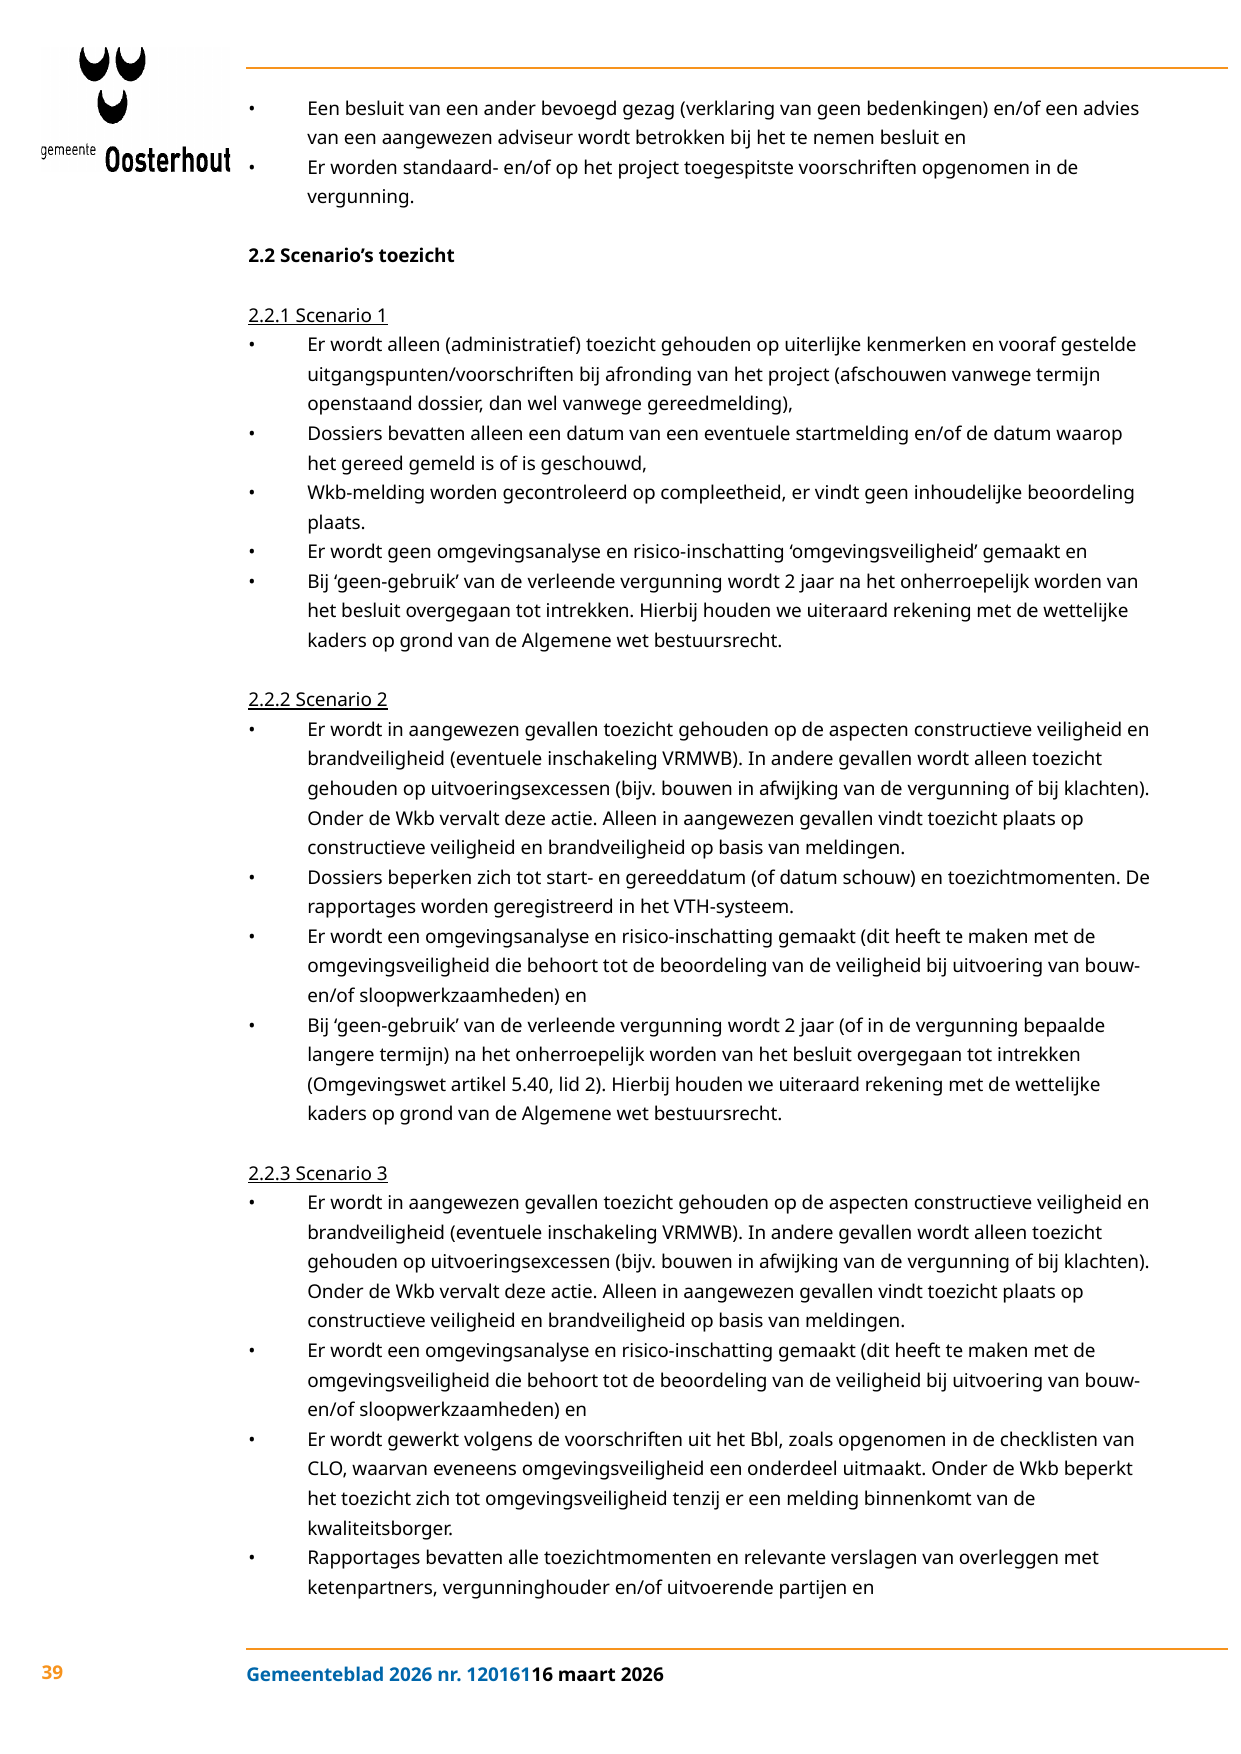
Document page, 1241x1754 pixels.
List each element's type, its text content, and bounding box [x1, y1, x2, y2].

list Wkb-melding worden gecontroleerd op compleetheid, er vindt geen inhoudelijke beoordeling plaats. [248, 479, 1152, 535]
list Er wordt in aangewezen gevallen toezicht gehouden op de aspecten constructieve veiligheid en brandveiligheid (eventuele inschakeling VRMWB). In andere gevallen wordt alleen toezicht gehouden op uitvoeringsexcessen (bijv. bouwen in afwijking van de vergunning of bij klachten). Onder de Wkb vervalt deze actie. Alleen in aangewezen gevallen vindt toezicht plaats op constructieve veiligheid en brandveiligheid op basis van meldingen. [248, 1189, 1152, 1333]
list Rapportages bevatten alle toezichtmomenten en relevante verslagen van overleggen met ketenpartners, vergunninghouder en/of uitvoerende partijen en [248, 1544, 1152, 1600]
list Er wordt alleen (administratief) toezicht gehouden op uiterlijke kenmerken en vooraf gestelde uitgangspunten/voorschriften bij afronding van het project (afschouwen vanwege termijn openstaand dossier, dan wel vanwege gereedmelding), [248, 331, 1152, 416]
text 2.2.3 Scenario 3 [248, 1160, 1152, 1186]
list Er wordt in aangewezen gevallen toezicht gehouden op de aspecten constructieve veiligheid en brandveiligheid (eventuele inschakeling VRMWB). In andere gevallen wordt alleen toezicht gehouden op uitvoeringsexcessen (bijv. bouwen in afwijking van de vergunning of bij klachten). Onder de Wkb vervalt deze actie. Alleen in aangewezen gevallen vindt toezicht plaats op constructieve veiligheid en brandveiligheid op basis van meldingen. [248, 716, 1152, 860]
list Een besluit van een ander bevoegd gezag (verklaring van geen bedenkingen) en/of een advies van een aangewezen adviseur wordt betrokken bij het te nemen besluit en [248, 95, 1152, 150]
picture [41, 47, 231, 172]
list Bij ‘geen-gebruik’ van de verleende vergunning wordt 2 jaar na het onherroepelijk worden van het besluit overgegaan tot intrekken. Hierbij houden we uiteraard rekening met de wettelijke kaders op grond van de Algemene wet bestuursrecht. [248, 568, 1152, 653]
text 2.2.1 Scenario 1 [248, 302, 1152, 328]
list Dossiers beperken zich tot start- en gereeddatum (of datum schouw) en toezichtmomenten. De rapportages worden geregistreerd in het VTH-systeem. [248, 864, 1152, 919]
list Dossiers bevatten alleen een datum van een eventuele startmelding en/of de datum waarop het gereed gemeld is of is geschouwd, [248, 420, 1152, 476]
list Er wordt een omgevingsanalyse en risico-inschatting gemaakt (dit heeft te maken met de omgevingsveiligheid die behoort tot de beoordeling van de veiligheid bij uitvoering van bouw- en/of sloopwerkzaamheden) en [248, 1337, 1152, 1422]
text 2.2.2 Scenario 2 [248, 686, 1152, 712]
list Er wordt gewerkt volgens de voorschriften uit het Bbl, zoals opgenomen in de checklisten van CLO, waarvan eveneens omgevingsveiligheid een onderdeel uitmaakt. Onder de Wkb beperkt het toezicht zich tot omgevingsveiligheid tenzij er een melding binnenkomt van de kwaliteitsborger. [248, 1426, 1152, 1541]
list Er wordt een omgevingsanalyse en risico-inschatting gemaakt (dit heeft te maken met de omgevingsveiligheid die behoort tot de beoordeling van de veiligheid bij uitvoering van bouw- en/of sloopwerkzaamheden) en [248, 923, 1152, 1008]
list Er wordt geen omgevingsanalyse en risico-inschatting ‘omgevingsveiligheid’ gemaakt en [248, 538, 1152, 564]
text 2.2 Scenario’s toezicht [248, 243, 1152, 268]
list Er worden standaard- en/of op het project toegespitste voorschriften opgenomen in de vergunning. [248, 154, 1152, 209]
list Bij ‘geen-gebruik’ van de verleende vergunning wordt 2 jaar (of in de vergunning bepaalde langere termijn) na het onherroepelijk worden van het besluit overgegaan tot intrekken (Omgevingswet artikel 5.40, lid 2). Hierbij houden we uiteraard rekening met de wettelijke kaders op grond van de Algemene wet bestuursrecht. [248, 1012, 1152, 1126]
